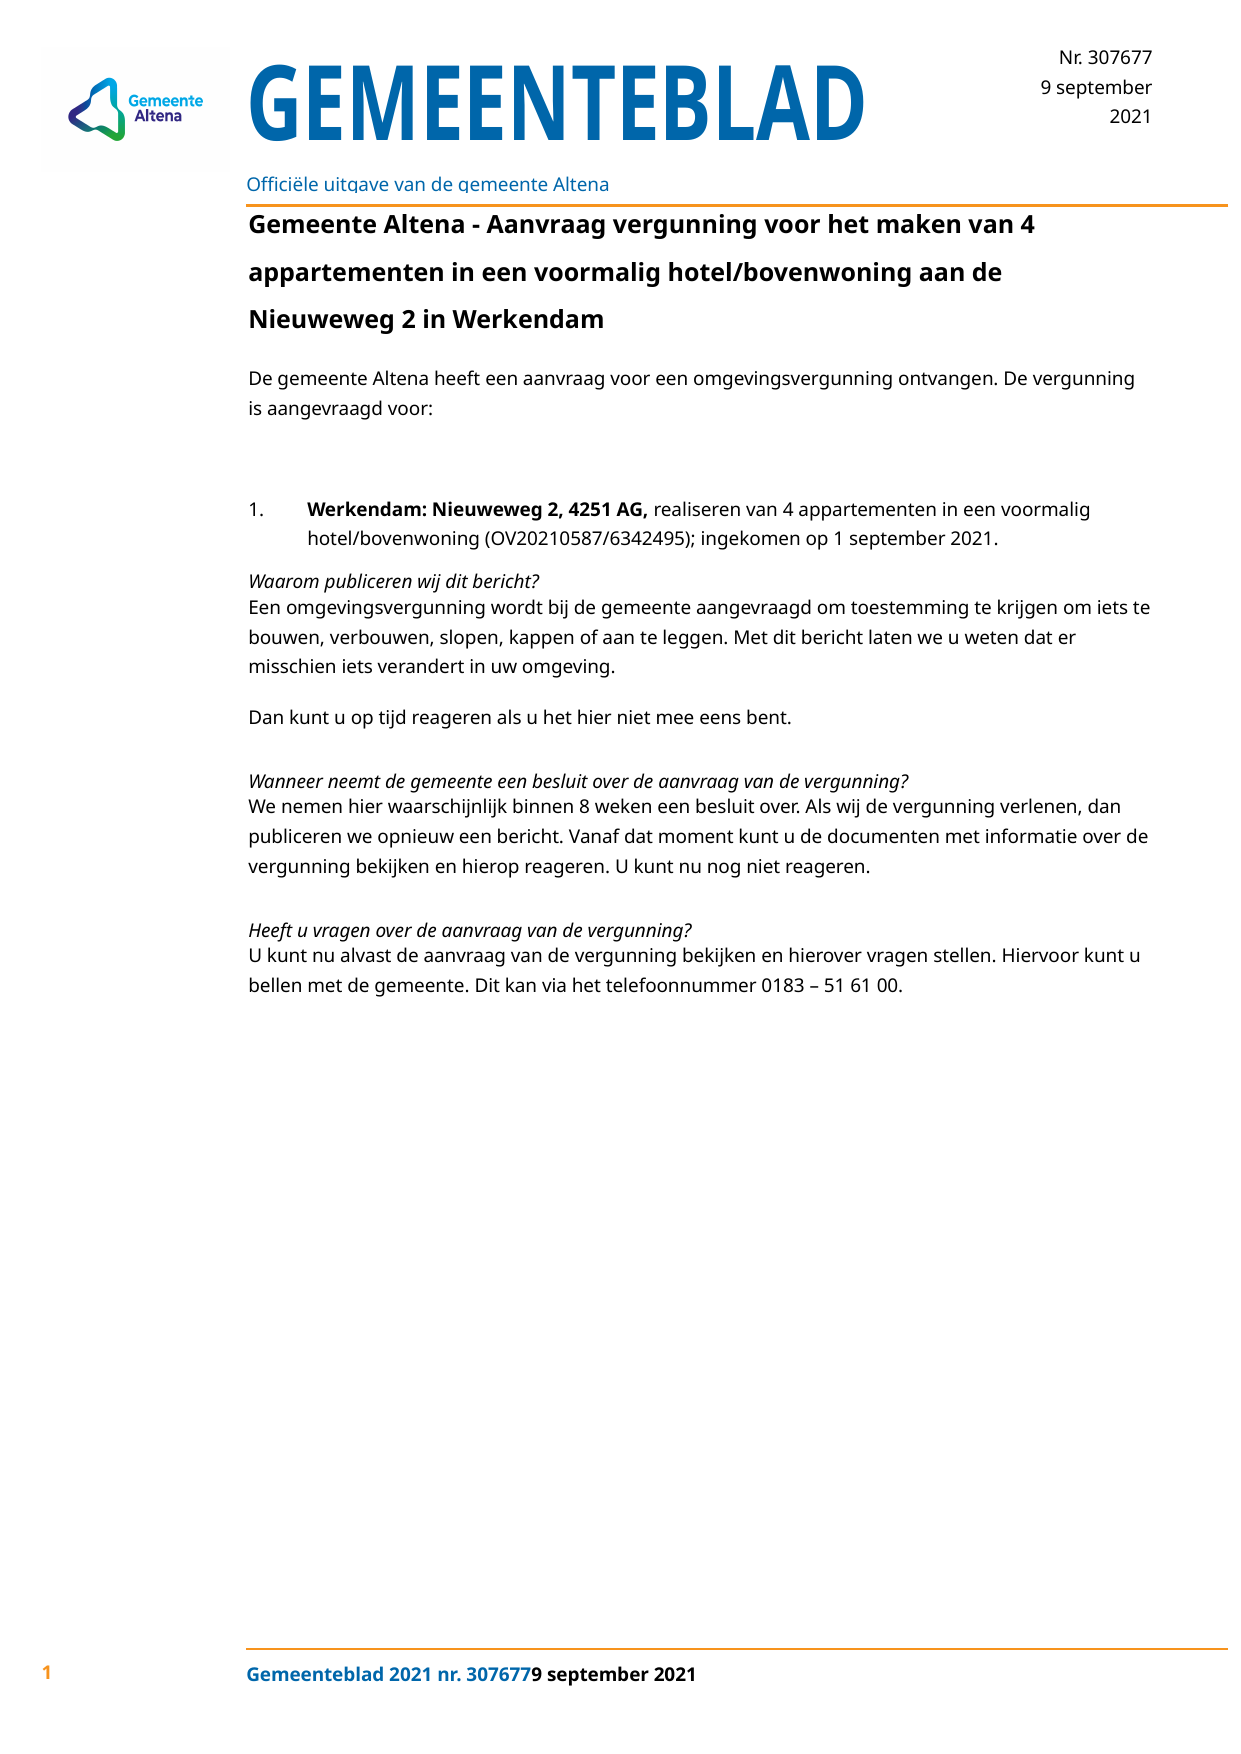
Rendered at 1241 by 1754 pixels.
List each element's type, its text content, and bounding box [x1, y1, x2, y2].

text Wanneer neemt de gemeente een besluit over de aanvraag van de vergunning? [248, 768, 1152, 794]
text Heeft u vragen over de aanvraag van de vergunning? [248, 917, 1152, 942]
picture [41, 47, 231, 172]
text U kunt nu alvast de aanvraag van de vergunning bekijken en hierover vragen stellen. Hiervoor kunt u bellen met de gemeente. Dit kan via het telefoonnummer 0183 – 51 61 00. [248, 942, 1152, 998]
text Dan kunt u op tijd reageren als u het hier niet mee eens bent. [248, 704, 1152, 730]
text Waarom publiceren wij dit bericht? [248, 569, 1152, 594]
text We nemen hier waarschijnlijk binnen 8 weken een besluit over. Als wij de vergunning verlenen, dan publiceren we opnieuw een bericht. Vanaf dat moment kunt u de documenten met informatie over de vergunning bekijken en hierop reageren. U kunt nu nog niet reageren. [248, 794, 1152, 878]
text Gemeente Altena - Aanvraag vergunning voor het maken van 4 appartementen in een voormalig hotel/bovenwoning aan de Nieuweweg 2 in Werkendam [248, 207, 1152, 336]
text Een omgevingsvergunning wordt bij de gemeente aangevraagd om toestemming te krijgen om iets te bouwen, verbouwen, slopen, kappen of aan te leggen. Met dit bericht laten we u weten dat er misschien iets verandert in uw omgeving. [248, 594, 1152, 679]
text De gemeente Altena heeft een aanvraag voor een omgevingsvergunning ontvangen. De vergunning is aangevraagd voor: [248, 366, 1152, 421]
list Werkendam: Nieuweweg 2, 4251 AG, realiseren van 4 appartementen in een voormalig hotel/bovenwoning (OV20210587/6342495); ingekomen op 1 september 2021. [248, 496, 1152, 551]
